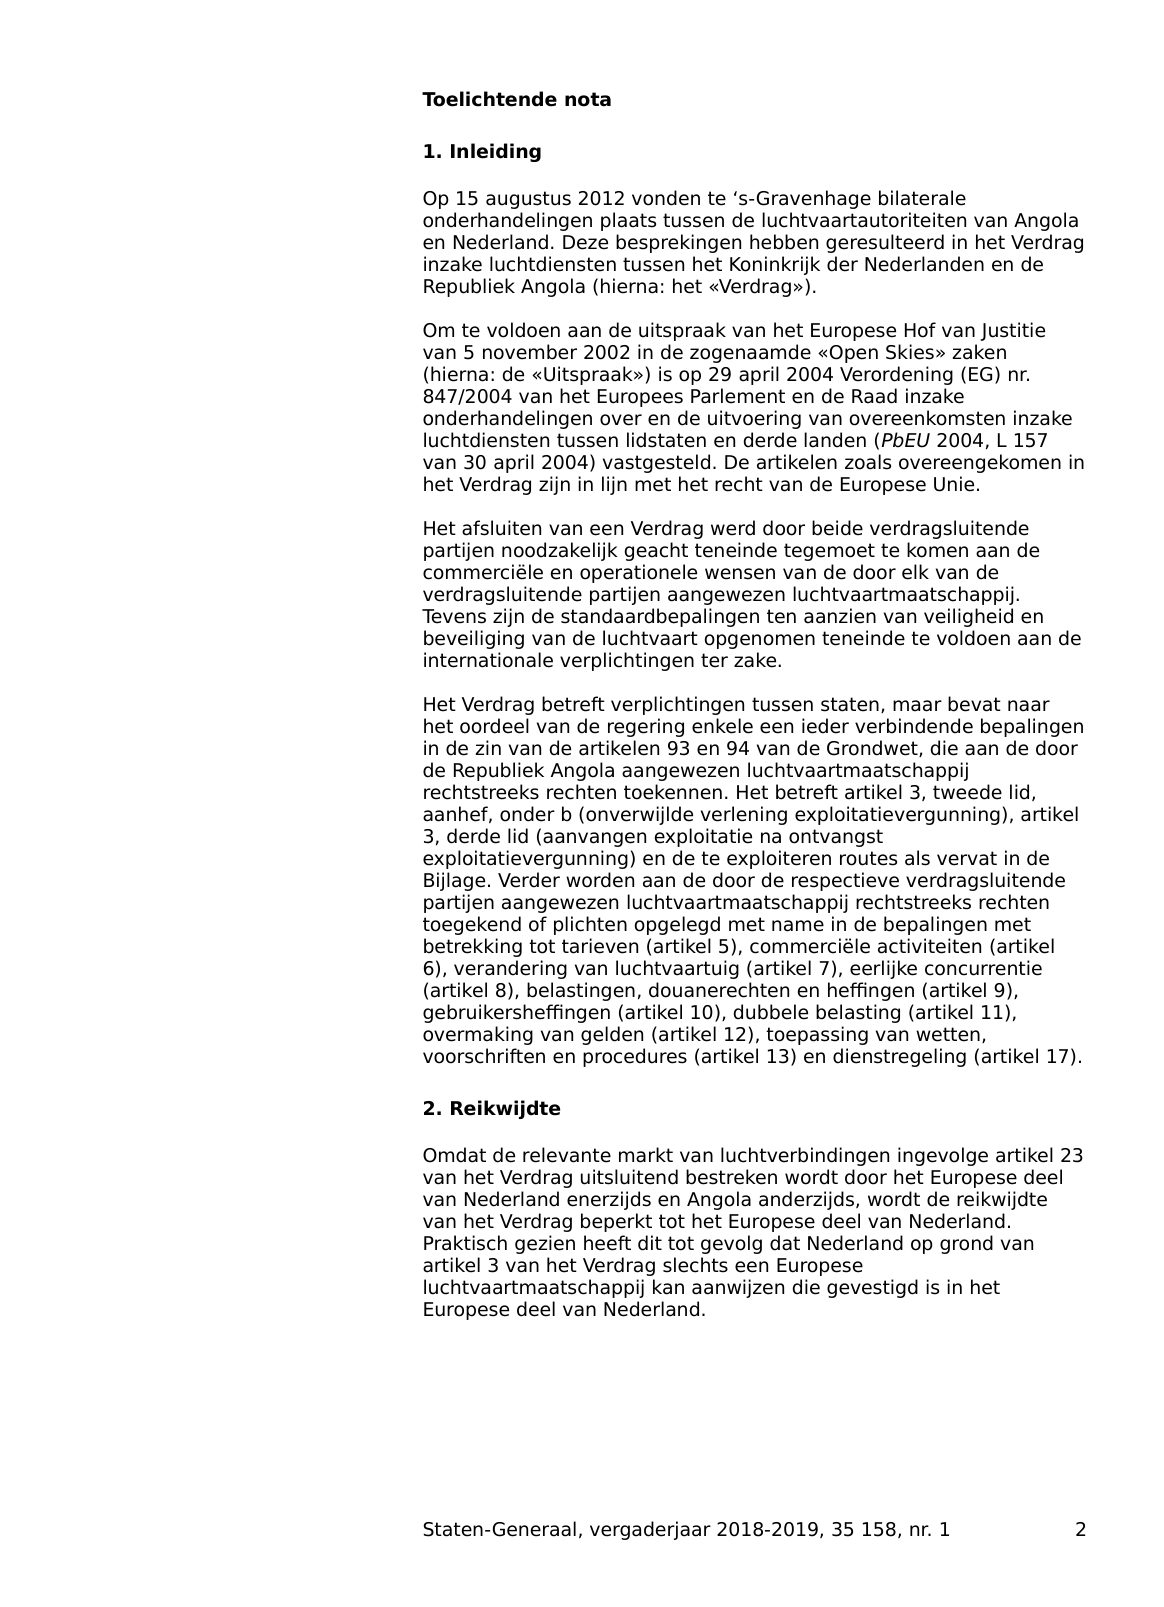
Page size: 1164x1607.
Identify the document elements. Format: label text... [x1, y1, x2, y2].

text Het afsluiten van een Verdrag werd door beide verdragsluitende partijen noodzakelijk geacht teneinde tegemoet te komen aan de commerciële en operationele wensen van de door elk van de verdragsluitende partijen aangewezen luchtvaartmaatschappij. Tevens zijn de standaardbepalingen ten aanzien van veiligheid en beveiliging van de luchtvaart opgenomen teneinde te voldoen aan de internationale verplichtingen ter zake. [422, 518, 1087, 672]
subtitle Toelichtende nota [422, 89, 1087, 111]
text Om te voldoen aan de uitspraak van het Europese Hof van Justitie van 5 november 2002 in de zogenaamde «Open Skies» zaken (hierna: de «Uitspraak») is op 29 april 2004 Verordening (EG) nr. 847/2004 van het Europees Parlement en de Raad inzake onderhandelingen over en de uitvoering van overeenkomsten inzake luchtdiensten tussen lidstaten en derde landen (PbEU 2004, L 157 van 30 april 2004) vastgesteld. De artikelen zoals overeengekomen in het Verdrag zijn in lijn met het recht van de Europese Unie. [422, 320, 1087, 496]
text Omdat de relevante markt van luchtverbindingen ingevolge artikel 23 van het Verdrag uitsluitend bestreken wordt door het Europese deel van Nederland enerzijds en Angola anderzijds, wordt de reikwijdte van het Verdrag beperkt tot het Europese deel van Nederland. Praktisch gezien heeft dit tot gevolg dat Nederland op grond van artikel 3 van het Verdrag slechts een Europese luchtvaartmaatschappij kan aanwijzen die gevestigd is in het Europese deel van Nederland. [422, 1145, 1087, 1321]
subtitle 1. Inleiding [422, 141, 1087, 163]
text Op 15 augustus 2012 vonden te ‘s-Gravenhage bilaterale onderhandelingen plaats tussen de luchtvaartautoriteiten van Angola en Nederland. Deze besprekingen hebben geresulteerd in het Verdrag inzake luchtdiensten tussen het Koninkrijk der Nederlanden en de Republiek Angola (hierna: het «Verdrag»). [422, 188, 1087, 298]
text Het Verdrag betreft verplichtingen tussen staten, maar bevat naar het oordeel van de regering enkele een ieder verbindende bepalingen in de zin van de artikelen 93 en 94 van de Grondwet, die aan de door de Republiek Angola aangewezen luchtvaartmaatschappij rechtstreeks rechten toekennen. Het betreft artikel 3, tweede lid, aanhef, onder b (onverwijlde verlening exploitatievergunning), artikel 3, derde lid (aanvangen exploitatie na ontvangst exploitatievergunning) en de te exploiteren routes als vervat in de Bijlage. Verder worden aan de door de respectieve verdragsluitende partijen aangewezen luchtvaartmaatschappij rechtstreeks rechten toegekend of plichten opgelegd met name in de bepalingen met betrekking tot tarieven (artikel 5), commerciële activiteiten (artikel 6), verandering van luchtvaartuig (artikel 7), eerlijke concurrentie (artikel 8), belastingen, douanerechten en heffingen (artikel 9), gebruikersheffingen (artikel 10), dubbele belasting (artikel 11), overmaking van gelden (artikel 12), toepassing van wetten, voorschriften en procedures (artikel 13) en dienstregeling (artikel 17). [422, 694, 1087, 1068]
subtitle 2. Reikwijdte [422, 1098, 1087, 1120]
